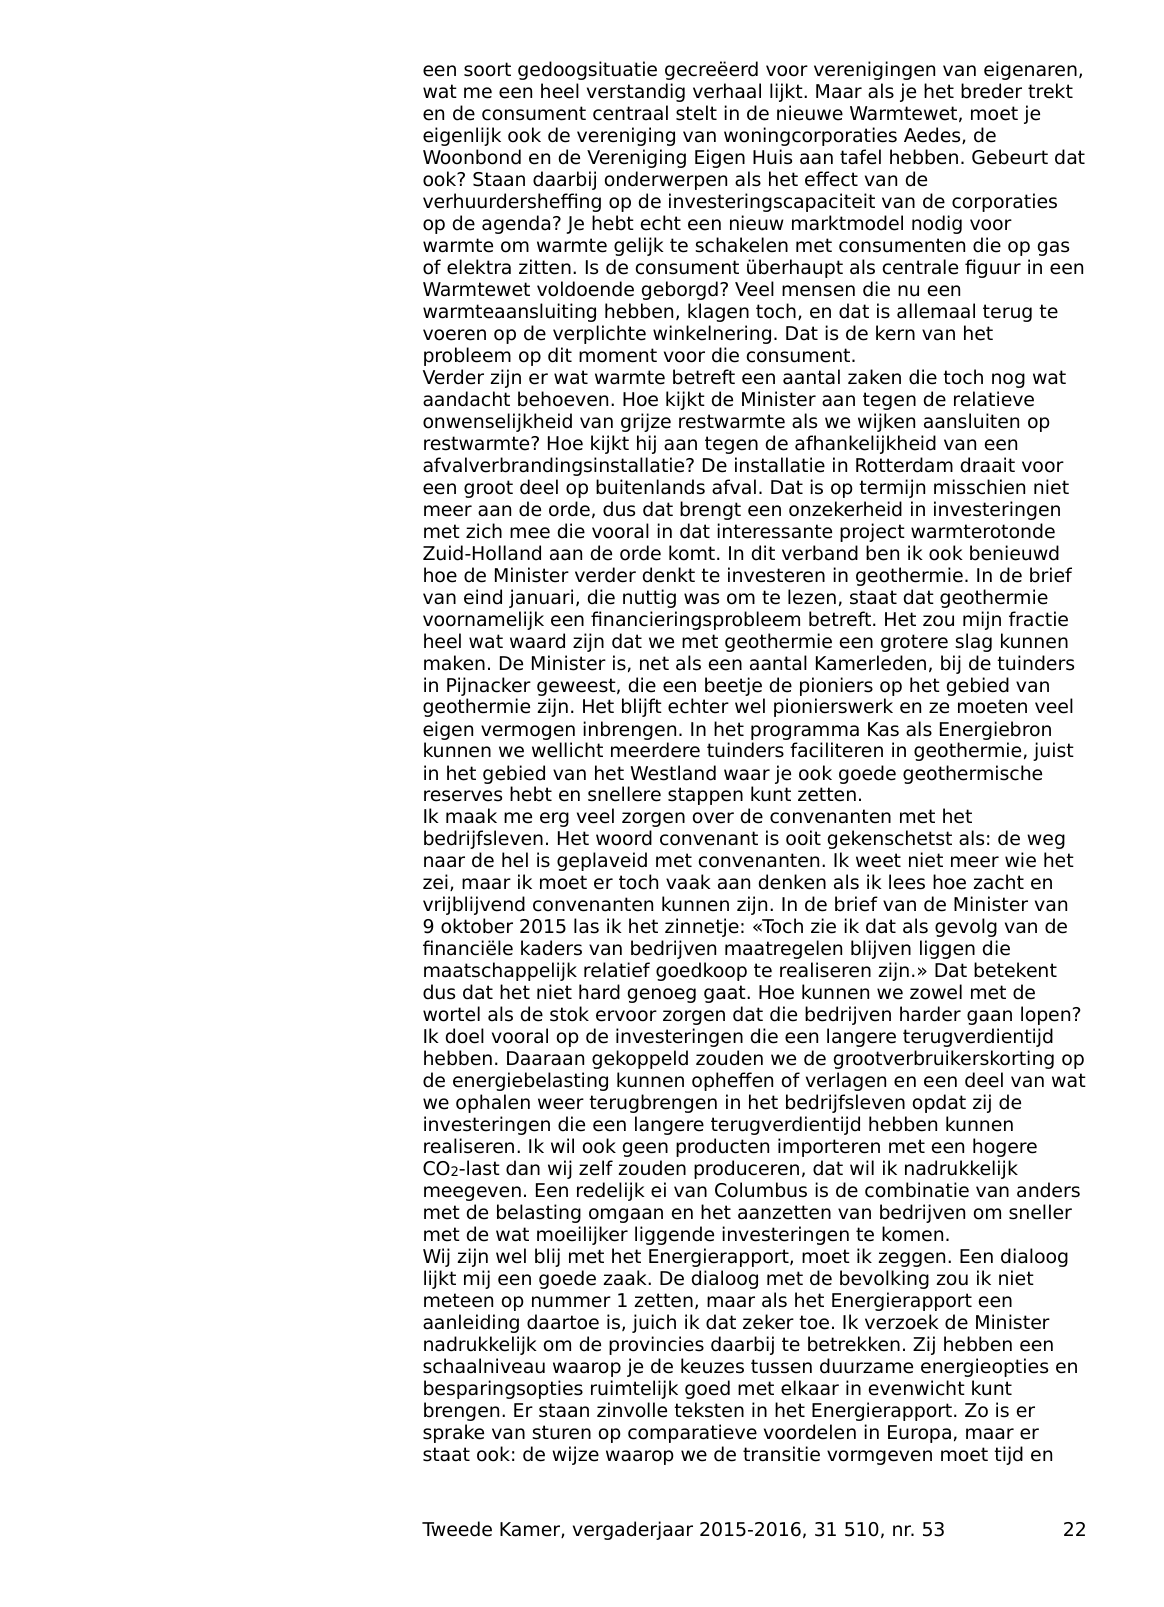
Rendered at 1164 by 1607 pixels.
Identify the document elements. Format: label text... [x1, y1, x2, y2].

text Ik maak me erg veel zorgen over de convenanten met het bedrijfsleven. Het woord convenant is ooit gekenschetst als: de weg naar de hel is geplaveid met convenanten. Ik weet niet meer wie het zei, maar ik moet er toch vaak aan denken als ik lees hoe zacht en vrijblijvend convenanten kunnen zijn. In de brief van de Minister van 9 oktober 2015 las ik het zinnetje: «Toch zie ik dat als gevolg van de financiële kaders van bedrijven maatregelen blijven liggen die maatschappelijk relatief goedkoop te realiseren zijn.» Dat betekent dus dat het niet hard genoeg gaat. Hoe kunnen we zowel met de wortel als de stok ervoor zorgen dat die bedrijven harder gaan lopen? Ik doel vooral op de investeringen die een langere terugverdientijd hebben. Daaraan gekoppeld zouden we de grootverbruikerskorting op de energiebelasting kunnen opheffen of verlagen en een deel van wat we ophalen weer terugbrengen in het bedrijfsleven opdat zij de investeringen die een langere terugverdientijd hebben kunnen realiseren. Ik wil ook geen producten importeren met een hogere CO2-last dan wij zelf zouden produceren, dat wil ik nadrukkelijk meegeven. Een redelijk ei van Columbus is de combinatie van anders met de belasting omgaan en het aanzetten van bedrijven om sneller met de wat moeilijker liggende investeringen te komen. [422, 806, 1087, 1246]
text Verder zijn er wat warmte betreft een aantal zaken die toch nog wat aandacht behoeven. Hoe kijkt de Minister aan tegen de relatieve onwenselijkheid van grijze restwarmte als we wijken aansluiten op restwarmte? Hoe kijkt hij aan tegen de afhankelijkheid van een afvalverbrandingsinstallatie? De installatie in Rotterdam draait voor een groot deel op buitenlands afval. Dat is op termijn misschien niet meer aan de orde, dus dat brengt een onzekerheid in investeringen met zich mee die vooral in dat interessante project warmterotonde Zuid-Holland aan de orde komt. In dit verband ben ik ook benieuwd hoe de Minister verder denkt te investeren in geothermie. In de brief van eind januari, die nuttig was om te lezen, staat dat geothermie voornamelijk een financieringsprobleem betreft. Het zou mijn fractie heel wat waard zijn dat we met geothermie een grotere slag kunnen maken. De Minister is, net als een aantal Kamerleden, bij de tuinders in Pijnacker geweest, die een beetje de pioniers op het gebied van geothermie zijn. Het blijft echter wel pionierswerk en ze moeten veel eigen vermogen inbrengen. In het programma Kas als Energiebron kunnen we wellicht meerdere tuinders faciliteren in geothermie, juist in het gebied van het Westland waar je ook goede geothermische reserves hebt en snellere stappen kunt zetten. [422, 367, 1087, 806]
text een soort gedoogsituatie gecreëerd voor verenigingen van eigenaren, wat me een heel verstandig verhaal lijkt. Maar als je het breder trekt en de consument centraal stelt in de nieuwe Warmtewet, moet je eigenlijk ook de vereniging van woningcorporaties Aedes, de Woonbond en de Vereniging Eigen Huis aan tafel hebben. Gebeurt dat ook? Staan daarbij onderwerpen als het effect van de verhuurdersheffing op de investeringscapaciteit van de corporaties op de agenda? Je hebt echt een nieuw marktmodel nodig voor warmte om warmte gelijk te schakelen met consumenten die op gas of elektra zitten. Is de consument überhaupt als centrale figuur in een Warmtewet voldoende geborgd? Veel mensen die nu een warmteaansluiting hebben, klagen toch, en dat is allemaal terug te voeren op de verplichte winkelnering. Dat is de kern van het probleem op dit moment voor die consument. [422, 59, 1087, 367]
text Wij zijn wel blij met het Energierapport, moet ik zeggen. Een dialoog lijkt mij een goede zaak. De dialoog met de bevolking zou ik niet meteen op nummer 1 zetten, maar als het Energierapport een aanleiding daartoe is, juich ik dat zeker toe. Ik verzoek de Minister nadrukkelijk om de provincies daarbij te betrekken. Zij hebben een schaalniveau waarop je de keuzes tussen duurzame energieopties en besparingsopties ruimtelijk goed met elkaar in evenwicht kunt brengen. Er staan zinvolle teksten in het Energierapport. Zo is er sprake van sturen op comparatieve voordelen in Europa, maar er staat ook: de wijze waarop we de transitie vormgeven moet tijd en [422, 1246, 1087, 1466]
